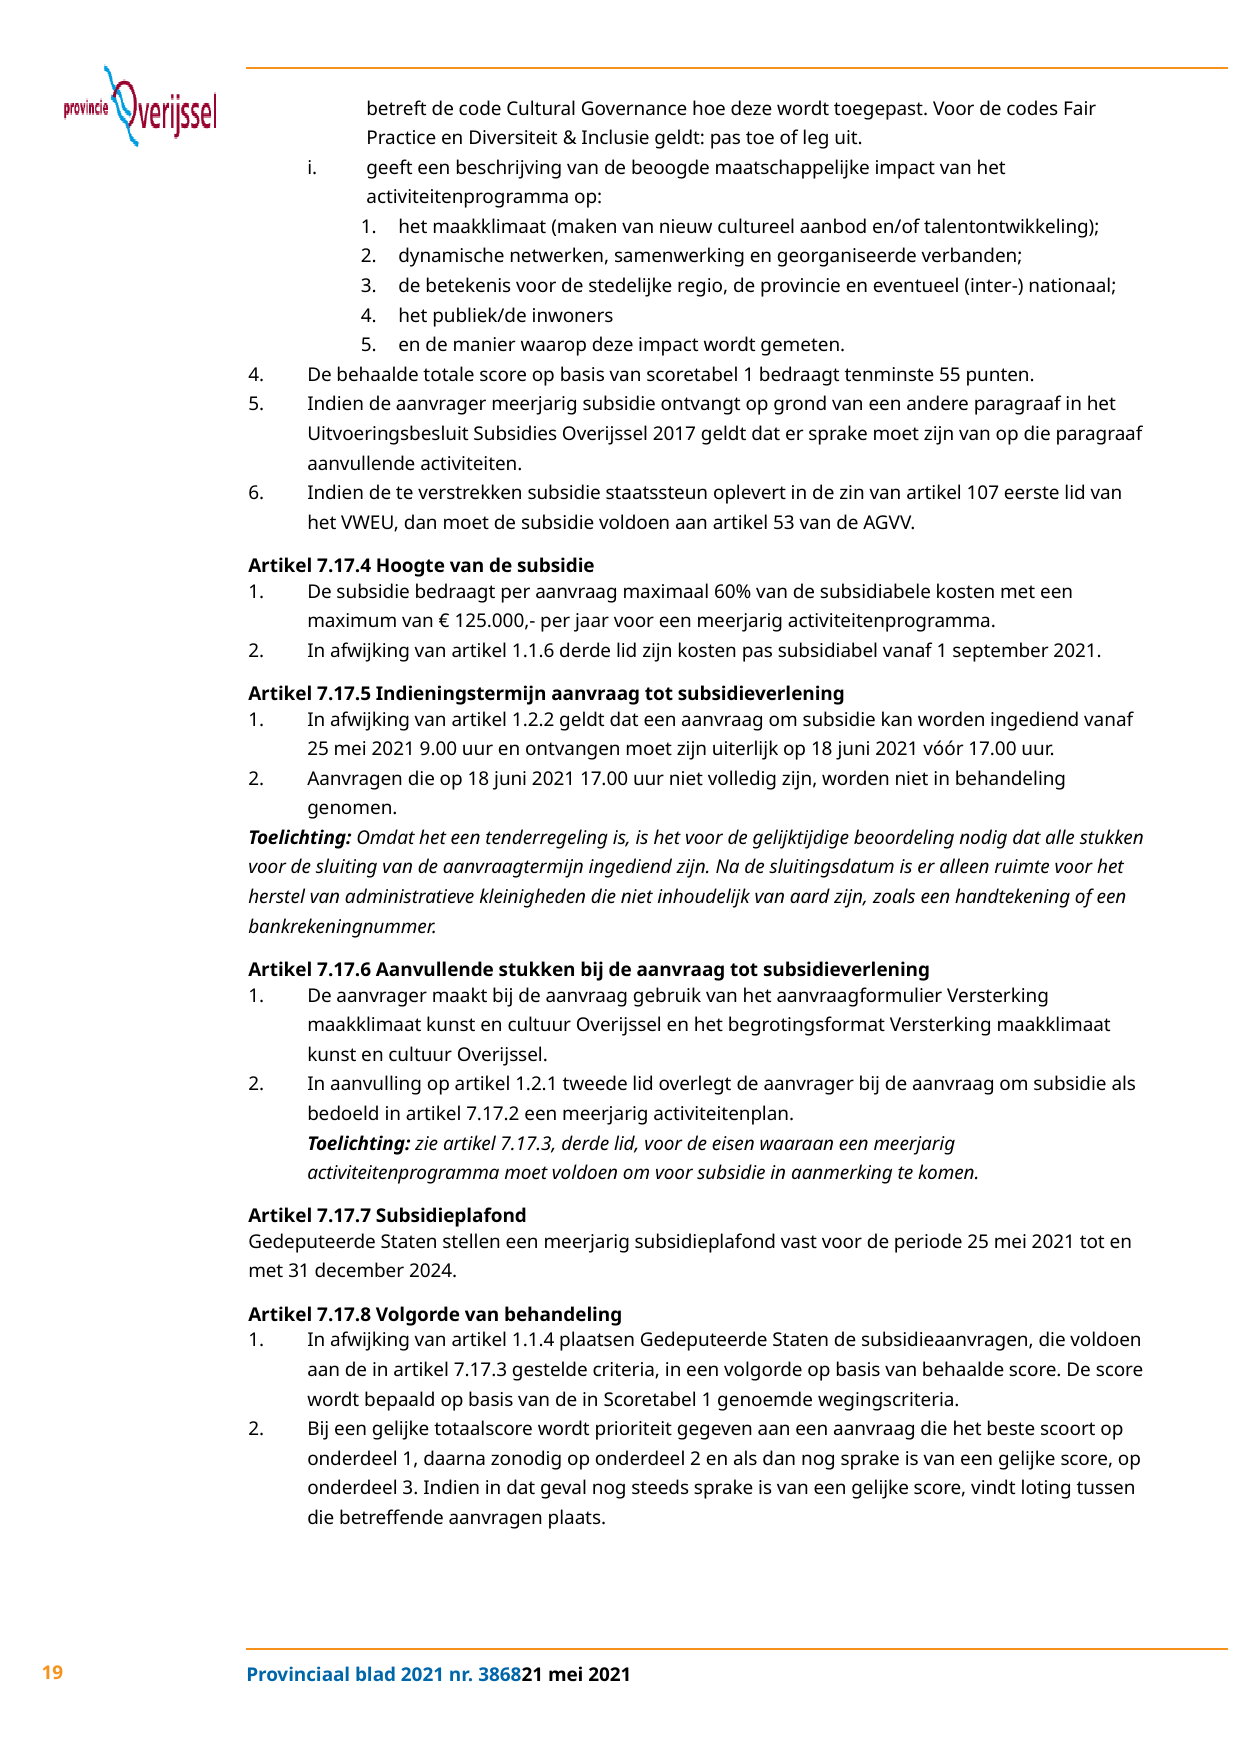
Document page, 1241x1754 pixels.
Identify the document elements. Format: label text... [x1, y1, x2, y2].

text Artikel 7.17.5 Indieningstermijn aanvraag tot subsidieverlening [248, 680, 1152, 706]
list betreft de code Cultural Governance hoe deze wordt toegepast. Voor de codes Fair Practice en Diversiteit & Inclusie geldt: pas toe of leg uit. [307, 95, 1152, 150]
list Aanvragen die op 18 juni 2021 17.00 uur niet volledig zijn, worden niet in behandeling genomen. [248, 765, 1152, 820]
text Artikel 7.17.4 Hoogte van de subsidie [248, 552, 1152, 578]
text Artikel 7.17.8 Volgorde van behandeling [248, 1301, 1152, 1327]
list het maakklimaat (maken van nieuw cultureel aanbod en/of talentontwikkeling); [361, 213, 1152, 239]
picture [41, 47, 231, 172]
list In afwijking van artikel 1.1.4 plaatsen Gedeputeerde Staten de subsidieaanvragen, die voldoen aan de in artikel 7.17.3 gestelde criteria, in een volgorde op basis van behaalde score. De score wordt bepaald op basis van de in Scoretabel 1 genoemde wegingscriteria. [248, 1327, 1152, 1411]
list In aanvulling op artikel 1.2.1 tweede lid overlegt de aanvrager bij de aanvraag om subsidie als bedoeld in artikel 7.17.2 een meerjarig activiteitenplan. [248, 1071, 1152, 1126]
list In afwijking van artikel 1.1.6 derde lid zijn kosten pas subsidiabel vanaf 1 september 2021. [248, 637, 1152, 663]
list Indien de aanvrager meerjarig subsidie ontvangt op grond van een andere paragraaf in het Uitvoeringsbesluit Subsidies Overijssel 2017 geldt dat er sprake moet zijn van op die paragraaf aanvullende activiteiten. [248, 391, 1152, 476]
list De behaalde totale score op basis van scoretabel 1 bedraagt tenminste 55 punten. [248, 361, 1152, 387]
list geeft een beschrijving van de beoogde maatschappelijke impact van het activiteitenprogramma op: [307, 154, 1152, 209]
list de betekenis voor de stedelijke regio, de provincie en eventueel (inter-) nationaal; [361, 272, 1152, 298]
list dynamische netwerken, samenwerking en georganiseerde verbanden; [361, 243, 1152, 268]
list het publiek/de inwoners [361, 302, 1152, 328]
list Indien de te verstrekken subsidie staatssteun oplevert in de zin van artikel 107 eerste lid van het VWEU, dan moet de subsidie voldoen aan artikel 53 van de AGVV. [248, 479, 1152, 535]
text Toelichting: Omdat het een tenderregeling is, is het voor de gelijktijdige beoordeling nodig dat alle stukken voor de sluiting van de aanvraagtermijn ingediend zijn. Na de sluitingsdatum is er alleen ruimte voor het herstel van administratieve kleinigheden die niet inhoudelijk van aard zijn, zoals een handtekening of een bankrekeningnummer. [248, 824, 1152, 939]
list Toelichting: zie artikel 7.17.3, derde lid, voor de eisen waaraan een meerjarig activiteitenprogramma moet voldoen om voor subsidie in aanmerking te komen. [248, 1130, 1152, 1185]
list en de manier waarop deze impact wordt gemeten. [361, 331, 1152, 357]
text Gedeputeerde Staten stellen een meerjarig subsidieplafond vast voor de periode 25 mei 2021 tot en met 31 december 2024. [248, 1228, 1152, 1283]
text Artikel 7.17.7 Subsidieplafond [248, 1202, 1152, 1228]
list De aanvrager maakt bij de aanvraag gebruik van het aanvraagformulier Versterking maakklimaat kunst en cultuur Overijssel en het begrotingsformat Versterking maakklimaat kunst en cultuur Overijssel. [248, 982, 1152, 1067]
text Artikel 7.17.6 Aanvullende stukken bij de aanvraag tot subsidieverlening [248, 956, 1152, 982]
list Bij een gelijke totaalscore wordt prioriteit gegeven aan een aanvraag die het beste scoort op onderdeel 1, daarna zonodig op onderdeel 2 en als dan nog sprake is van een gelijke score, op onderdeel 3. Indien in dat geval nog steeds sprake is van een gelijke score, vindt loting tussen die betreffende aanvragen plaats. [248, 1415, 1152, 1530]
list In afwijking van artikel 1.2.2 geldt dat een aanvraag om subsidie kan worden ingediend vanaf 25 mei 2021 9.00 uur en ontvangen moet zijn uiterlijk op 18 juni 2021 vóór 17.00 uur. [248, 706, 1152, 761]
list De subsidie bedraagt per aanvraag maximaal 60% van de subsidiabele kosten met een maximum van € 125.000,- per jaar voor een meerjarig activiteitenprogramma. [248, 578, 1152, 633]
